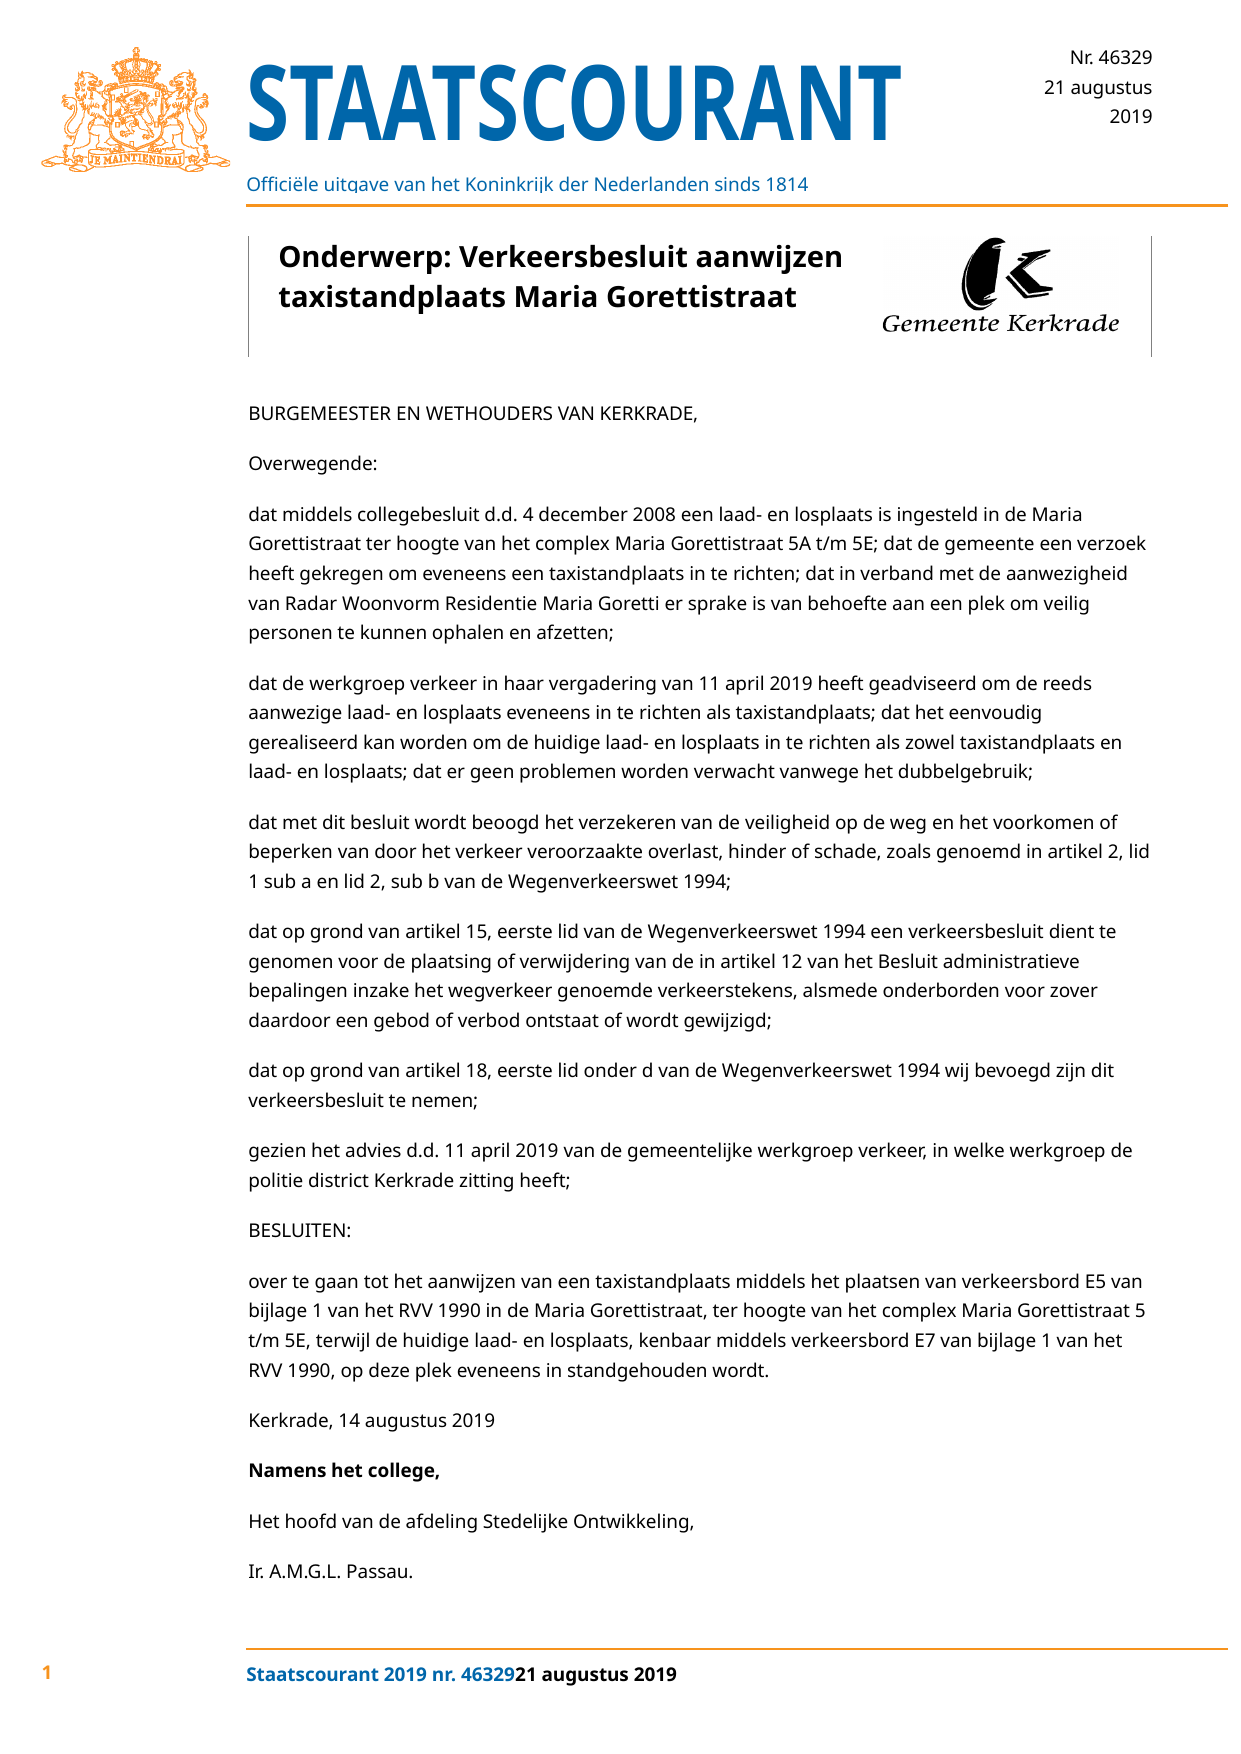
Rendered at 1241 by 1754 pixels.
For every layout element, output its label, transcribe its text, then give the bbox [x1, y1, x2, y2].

text Het hoofd van de afdeling Stedelijke Ontwikkeling, [248, 1508, 1152, 1534]
text BURGEMEESTER EN WETHOUDERS VAN KERKRADE, [248, 400, 1152, 426]
text dat op grond van artikel 15, eerste lid van de Wegenverkeerswet 1994 een verkeersbesluit dient te genomen voor de plaatsing of verwijdering van de in artikel 12 van het Besluit administratieve bepalingen inzake het wegverkeer genoemde verkeerstekens, alsmede onderborden voor zover daardoor een gebod of verbod ontstaat of wordt gewijzigd; [248, 918, 1152, 1033]
picture [882, 236, 1119, 332]
text gezien het advies d.d. 11 april 2019 van de gemeentelijke werkgroep verkeer, in welke werkgroep de politie district Kerkrade zitting heeft; [248, 1138, 1152, 1193]
text dat de werkgroep verkeer in haar vergadering van 11 april 2019 heeft geadviseerd om de reeds aanwezige laad- en losplaats eveneens in te richten als taxistandplaats; dat het eenvoudig gerealiseerd kan worden om de huidige laad- en losplaats in te richten als zowel taxistandplaats en laad- en losplaats; dat er geen problemen worden verwacht vanwege het dubbelgebruik; [248, 670, 1152, 784]
text dat middels collegebesluit d.d. 4 december 2008 een laad- en losplaats is ingesteld in de Maria Gorettistraat ter hoogte van het complex Maria Gorettistraat 5A t/m 5E; dat de gemeente een verzoek heeft gekregen om eveneens een taxistandplaats in te richten; dat in verband met de aanwezigheid van Radar Woonvorm Residentie Maria Goretti er sprake is van behoefte aan een plek om veilig personen te kunnen ophalen en afzetten; [248, 501, 1152, 645]
text Overwegende: [248, 451, 1152, 476]
text Kerkrade, 14 augustus 2019 [248, 1407, 1152, 1433]
table_header Onderwerp: Verkeersbesluit aanwijzen taxistandplaats Maria Gorettistraat [249, 236, 850, 357]
text Namens het college, [248, 1458, 1152, 1483]
text over te gaan tot het aanwijzen van een taxistandplaats middels het plaatsen van verkeersbord E5 van bijlage 1 van het RVV 1990 in de Maria Gorettistraat, ter hoogte van het complex Maria Gorettistraat 5 t/m 5E, terwijl de huidige laad- en losplaats, kenbaar middels verkeersbord E7 van bijlage 1 van het RVV 1990, op deze plek eveneens in standgehouden wordt. [248, 1268, 1152, 1383]
table_header [850, 236, 1151, 357]
text BESLUITEN: [248, 1218, 1152, 1243]
text Ir. A.M.G.L. Passau. [248, 1558, 1152, 1584]
text dat met dit besluit wordt beoogd het verzekeren van de veiligheid op de weg en het voorkomen of beperken van door het verkeer veroorzaakte overlast, hinder of schade, zoals genoemd in artikel 2, lid 1 sub a en lid 2, sub b van de Wegenverkeerswet 1994; [248, 809, 1152, 894]
picture [41, 47, 231, 172]
text dat op grond van artikel 18, eerste lid onder d van de Wegenverkeerswet 1994 wij bevoegd zijn dit verkeersbesluit te nemen; [248, 1058, 1152, 1113]
